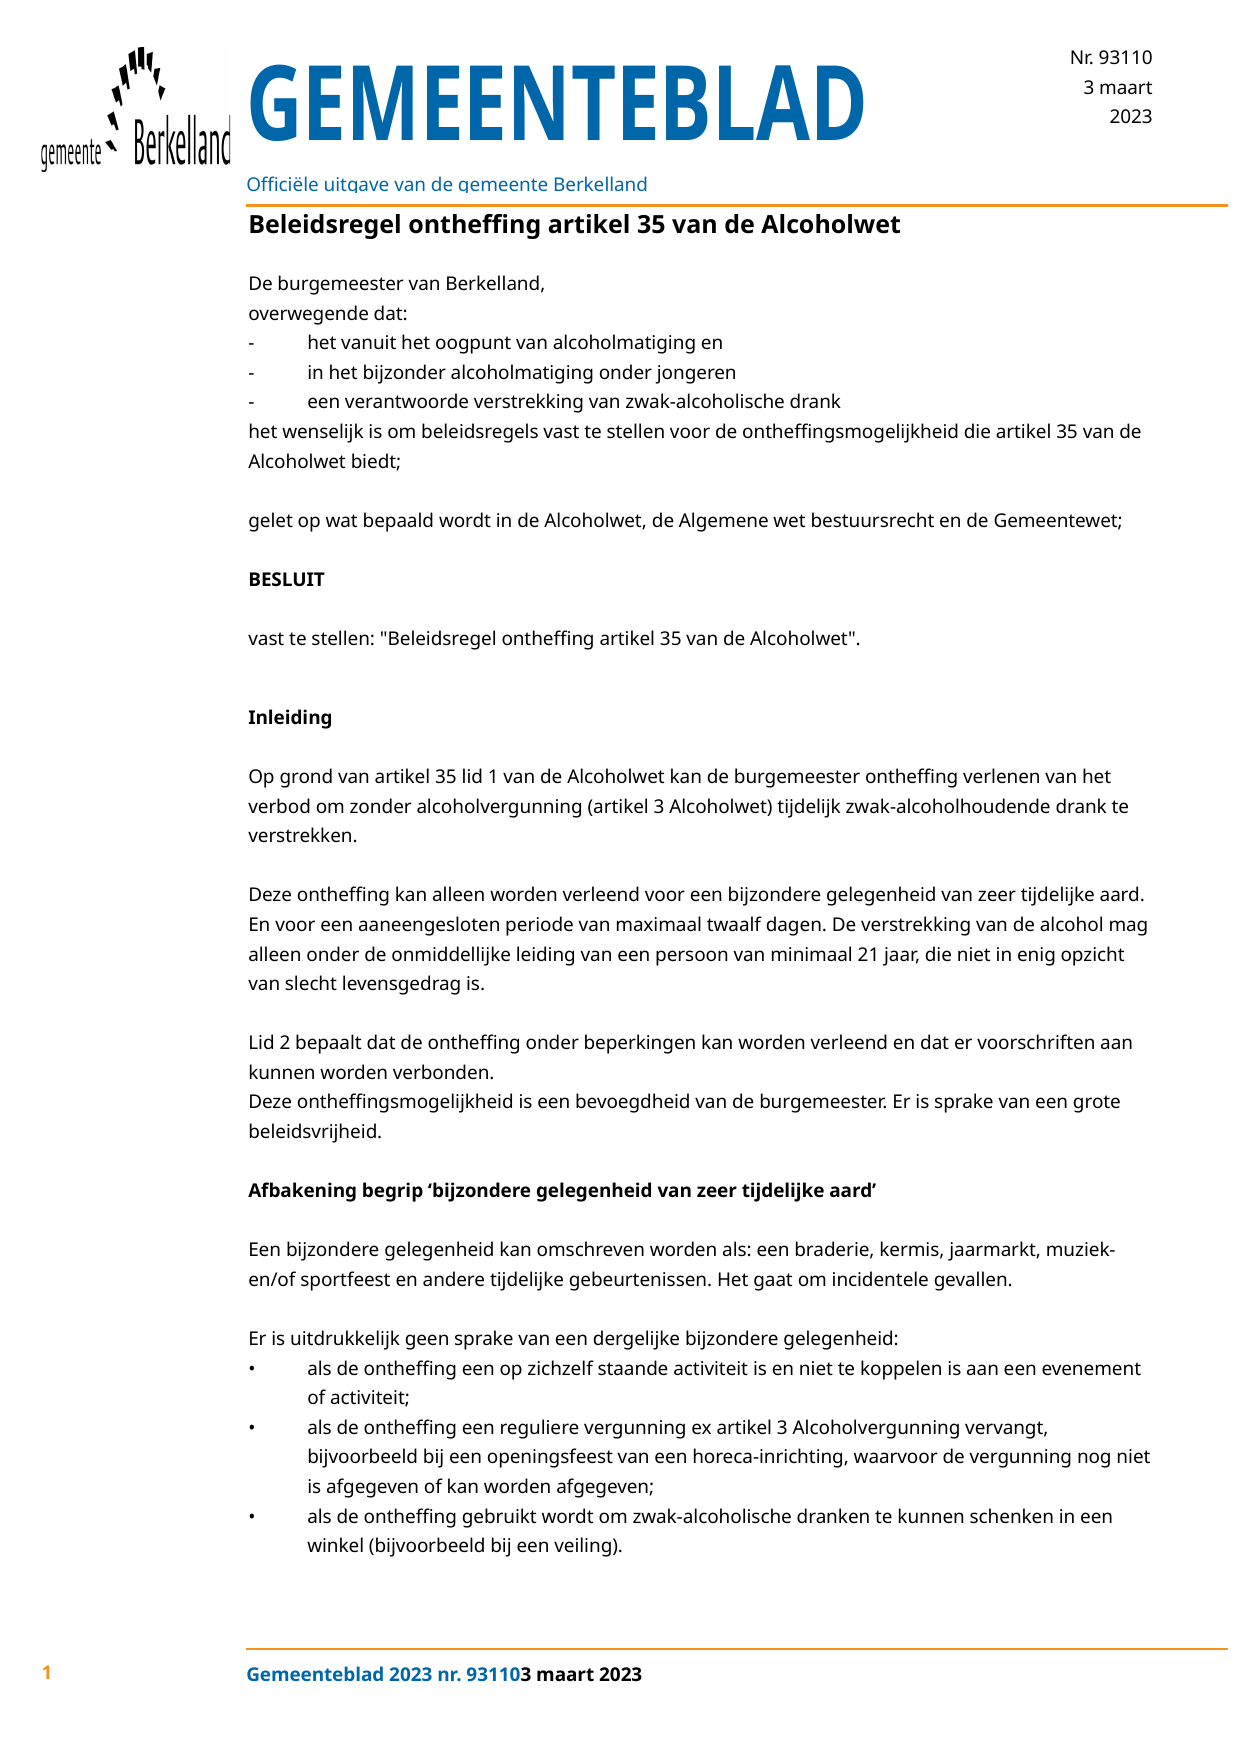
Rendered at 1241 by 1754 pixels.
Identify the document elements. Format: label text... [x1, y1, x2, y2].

text De burgemeester van Berkelland, [248, 270, 1152, 296]
text Er is uitdrukkelijk geen sprake van een dergelijke bijzondere gelegenheid: [248, 1325, 1152, 1351]
text Inleiding [248, 704, 1152, 730]
list als de ontheffing een op zichzelf staande activiteit is en niet te koppelen is aan een evenement of activiteit; [248, 1355, 1152, 1410]
picture [41, 47, 231, 172]
text Afbakening begrip ‘bijzondere gelegenheid van zeer tijdelijke aard’ [248, 1177, 1152, 1203]
text Op grond van artikel 35 lid 1 van de Alcoholwet kan de burgemeester ontheffing verlenen van het verbod om zonder alcoholvergunning (artikel 3 Alcoholwet) tijdelijk zwak-alcoholhoudende drank te verstrekken. [248, 763, 1152, 848]
text Deze ontheffingsmogelijkheid is een bevoegdheid van de burgemeester. Er is sprake van een grote beleidsvrijheid. [248, 1089, 1152, 1144]
text vast te stellen: "Beleidsregel ontheffing artikel 35 van de Alcoholwet". [248, 625, 1152, 651]
text Beleidsregel ontheffing artikel 35 van de Alcoholwet [248, 207, 1152, 241]
text gelet op wat bepaald wordt in de Alcoholwet, de Algemene wet bestuursrecht en de Gemeentewet; [248, 507, 1152, 533]
list als de ontheffing gebruikt wordt om zwak-alcoholische dranken te kunnen schenken in een winkel (bijvoorbeeld bij een veiling). [248, 1503, 1152, 1558]
list in het bijzonder alcoholmatiging onder jongeren [248, 359, 1152, 385]
text Lid 2 bepaalt dat de ontheffing onder beperkingen kan worden verleend en dat er voorschriften aan kunnen worden verbonden. [248, 1029, 1152, 1085]
list een verantwoorde verstrekking van zwak-alcoholische drank [248, 389, 1152, 414]
text overwegende dat: [248, 300, 1152, 326]
text Deze ontheffing kan alleen worden verleend voor een bijzondere gelegenheid van zeer tijdelijke aard. En voor een aaneengesloten periode van maximaal twaalf dagen. De verstrekking van de alcohol mag alleen onder de onmiddellijke leiding van een persoon van minimaal 21 jaar, die niet in enig opzicht van slecht levensgedrag is. [248, 882, 1152, 996]
text het wenselijk is om beleidsregels vast te stellen voor de ontheffingsmogelijkheid die artikel 35 van de Alcoholwet biedt; [248, 418, 1152, 473]
list het vanuit het oogpunt van alcoholmatiging en [248, 329, 1152, 355]
text BESLUIT [248, 566, 1152, 592]
text Een bijzondere gelegenheid kan omschreven worden als: een braderie, kermis, jaarmarkt, muziek- en/of sportfeest en andere tijdelijke gebeurtenissen. Het gaat om incidentele gevallen. [248, 1237, 1152, 1292]
list als de ontheffing een reguliere vergunning ex artikel 3 Alcoholvergunning vervangt, bijvoorbeeld bij een openingsfeest van een horeca-inrichting, waarvoor de vergunning nog niet is afgegeven of kan worden afgegeven; [248, 1414, 1152, 1499]
